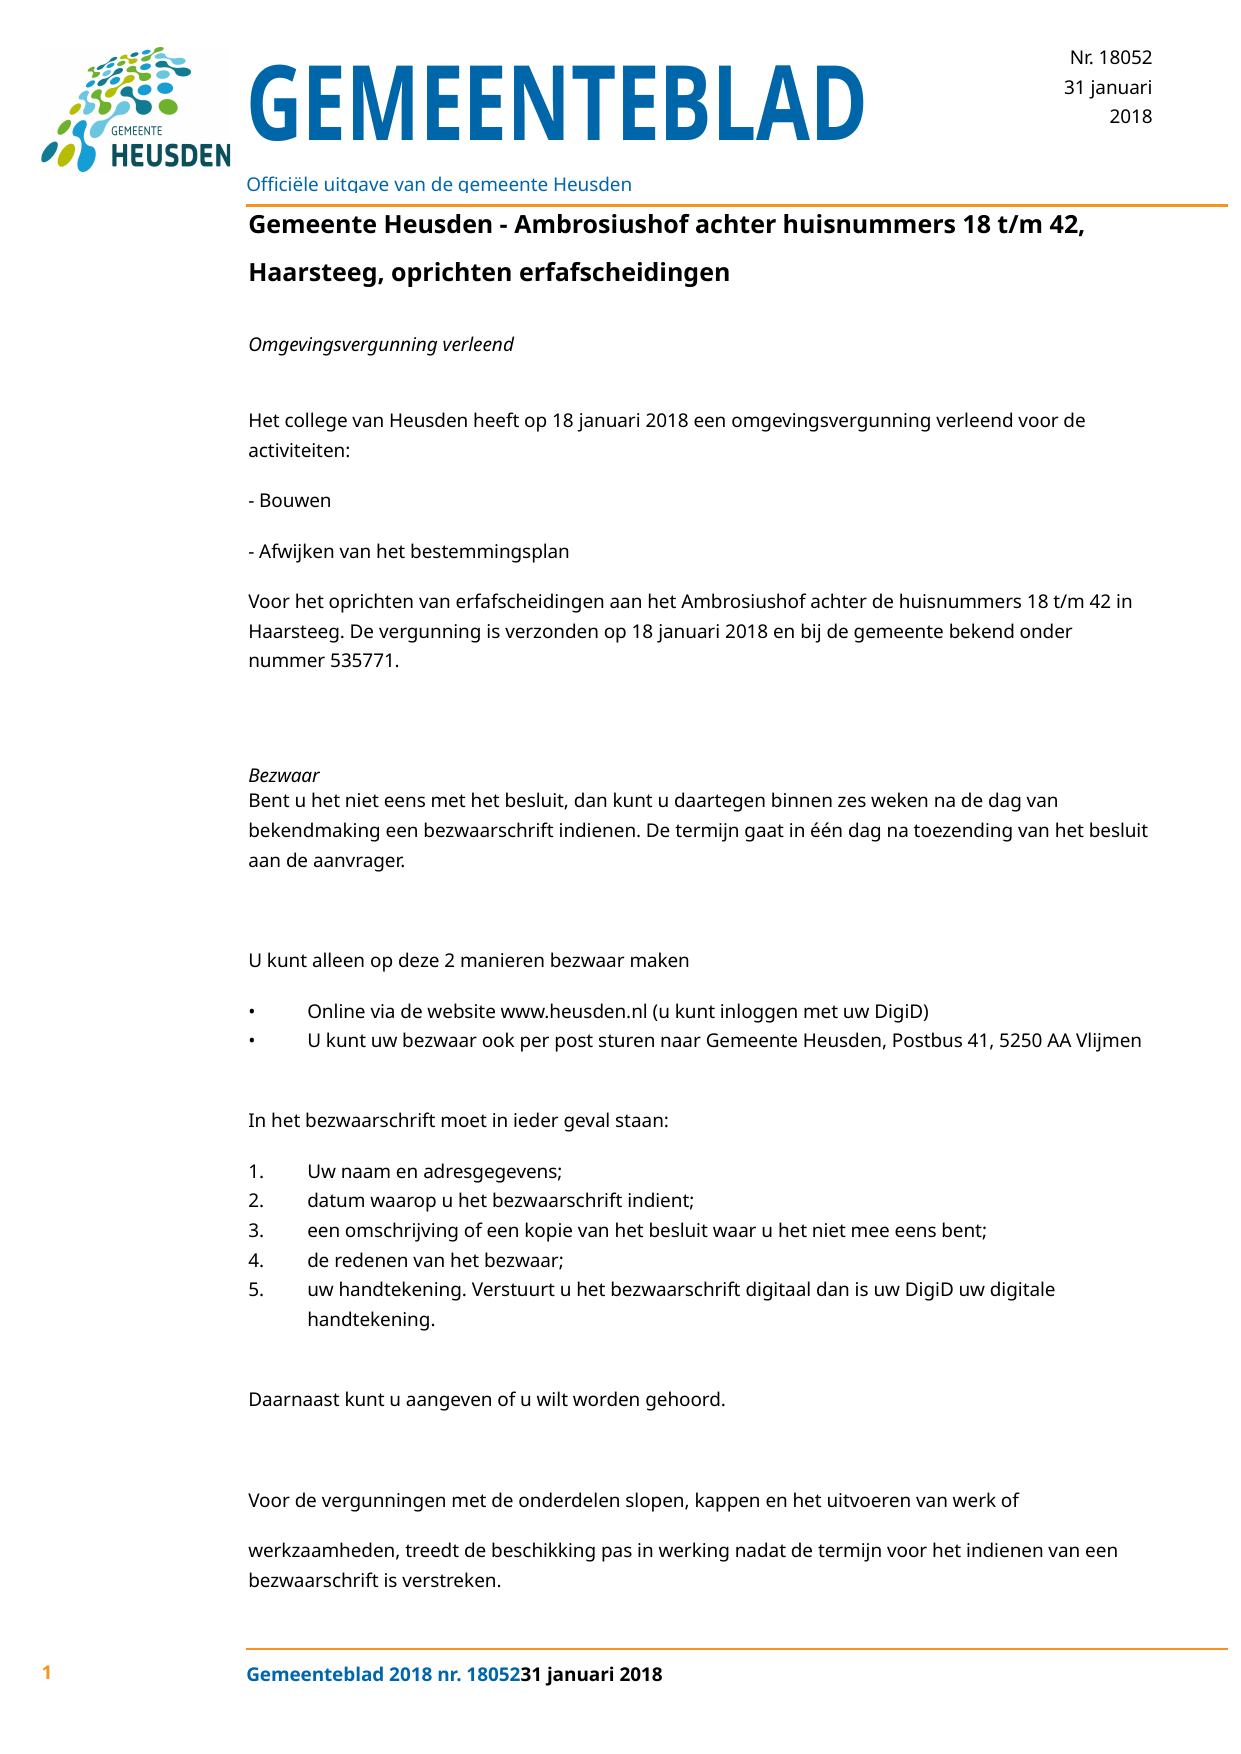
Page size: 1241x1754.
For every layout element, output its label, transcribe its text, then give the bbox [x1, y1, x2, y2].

list de redenen van het bezwaar; [248, 1247, 1152, 1273]
text Voor de vergunningen met de onderdelen slopen, kappen en het uitvoeren van werk of [248, 1487, 1152, 1513]
text Omgevingsvergunning verleend [248, 331, 1152, 357]
text Bent u het niet eens met het besluit, dan kunt u daartegen binnen zes weken na de dag van bekendmaking een bezwaarschrift indienen. De termijn gaat in één dag na toezending van het besluit aan de aanvrager. [248, 788, 1152, 873]
text - Afwijken van het bestemmingsplan [248, 538, 1152, 564]
text Gemeente Heusden - Ambrosiushof achter huisnummers 18 t/m 42, Haarsteeg, oprichten erfafscheidingen [248, 207, 1152, 288]
picture [41, 47, 231, 172]
text U kunt alleen op deze 2 manieren bezwaar maken [248, 948, 1152, 973]
text Bezwaar [248, 762, 1152, 788]
text Het college van Heusden heeft op 18 januari 2018 een omgevingsvergunning verleend voor de activiteiten: [248, 408, 1152, 463]
list uw handtekening. Verstuurt u het bezwaarschrift digitaal dan is uw DigiD uw digitale handtekening. [248, 1276, 1152, 1332]
text werkzaamheden, treedt de beschikking pas in werking nadat de termijn voor het indienen van een bezwaarschrift is verstreken. [248, 1537, 1152, 1593]
text - Bouwen [248, 488, 1152, 513]
text In het bezwaarschrift moet in ieder geval staan: [248, 1108, 1152, 1133]
list U kunt uw bezwaar ook per post sturen naar Gemeente Heusden, Postbus 41, 5250 AA Vlijmen [248, 1028, 1152, 1053]
list Online via de website www.heusden.nl (u kunt inloggen met uw DigiD) [248, 998, 1152, 1024]
list datum waarop u het bezwaarschrift indient; [248, 1188, 1152, 1213]
text Voor het oprichten van erfafscheidingen aan het Ambrosiushof achter de huisnummers 18 t/m 42 in Haarsteeg. De vergunning is verzonden op 18 januari 2018 en bij de gemeente bekend onder nummer 535771. [248, 588, 1152, 673]
text Daarnaast kunt u aangeven of u wilt worden gehoord. [248, 1386, 1152, 1412]
list Uw naam en adresgegevens; [248, 1158, 1152, 1184]
list een omschrijving of een kopie van het besluit waar u het niet mee eens bent; [248, 1217, 1152, 1243]
